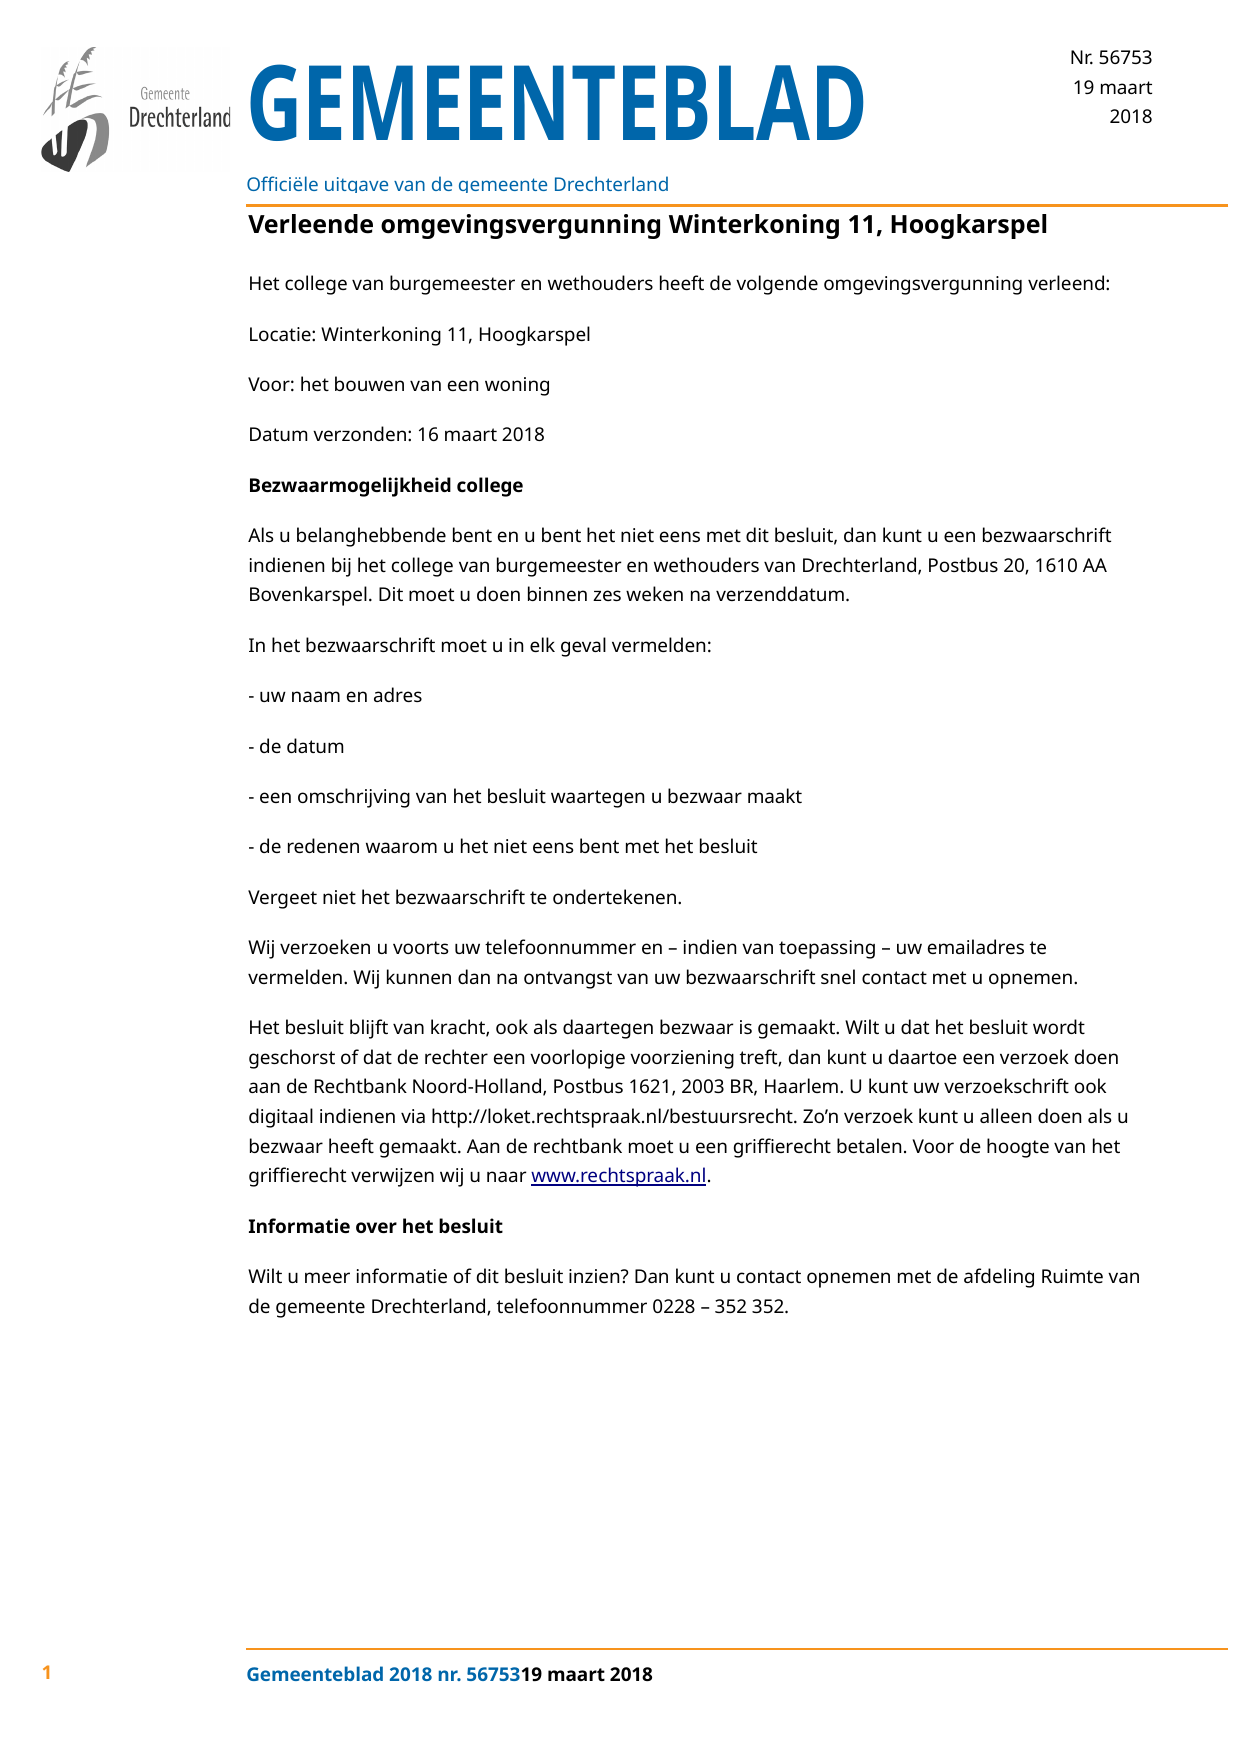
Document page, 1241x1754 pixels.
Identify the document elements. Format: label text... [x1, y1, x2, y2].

text In het bezwaarschrift moet u in elk geval vermelden: [248, 632, 1152, 658]
text Voor: het bouwen van een woning [248, 371, 1152, 397]
text Datum verzonden: 16 maart 2018 [248, 422, 1152, 447]
text Het college van burgemeester en wethouders heeft de volgende omgevingsvergunning verleend: [248, 270, 1152, 296]
text Vergeet niet het bezwaarschrift te ondertekenen. [248, 884, 1152, 910]
text - de redenen waarom u het niet eens bent met het besluit [248, 834, 1152, 859]
text Bezwaarmogelijkheid college [248, 472, 1152, 498]
text Wij verzoeken u voorts uw telefoonnummer en – indien van toepassing – uw emailadres te vermelden. Wij kunnen dan na ontvangst van uw bezwaarschrift snel contact met u opnemen. [248, 934, 1152, 990]
text - de datum [248, 733, 1152, 758]
text Wilt u meer informatie of dit besluit inzien? Dan kunt u contact opnemen met de afdeling Ruimte van de gemeente Drechterland, telefoonnummer 0228 – 352 352. [248, 1263, 1152, 1318]
text - uw naam en adres [248, 682, 1152, 708]
text Locatie: Winterkoning 11, Hoogkarspel [248, 321, 1152, 346]
text Informatie over het besluit [248, 1213, 1152, 1238]
text Als u belanghebbende bent en u bent het niet eens met dit besluit, dan kunt u een bezwaarschrift indienen bij het college van burgemeester en wethouders van Drechterland, Postbus 20, 1610 AA Bovenkarspel. Dit moet u doen binnen zes weken na verzenddatum. [248, 522, 1152, 607]
text - een omschrijving van het besluit waartegen u bezwaar maakt [248, 783, 1152, 809]
text Het besluit blijft van kracht, ook als daartegen bezwaar is gemaakt. Wilt u dat het besluit wordt geschorst of dat de rechter een voorlopige voorziening treft, dan kunt u daartoe een verzoek doen aan de Rechtbank Noord-Holland, Postbus 1621, 2003 BR, Haarlem. U kunt uw verzoekschrift ook digitaal indienen via http://loket.rechtspraak.nl/bestuursrecht. Zo’n verzoek kunt u alleen doen als u bezwaar heeft gemaakt. Aan de rechtbank moet u een griffierecht betalen. Voor de hoogte van het griffierecht verwijzen wij u naar www.rechtspraak.nl. [248, 1014, 1152, 1188]
text Verleende omgevingsvergunning Winterkoning 11, Hoogkarspel [248, 207, 1152, 241]
picture [41, 47, 231, 172]
